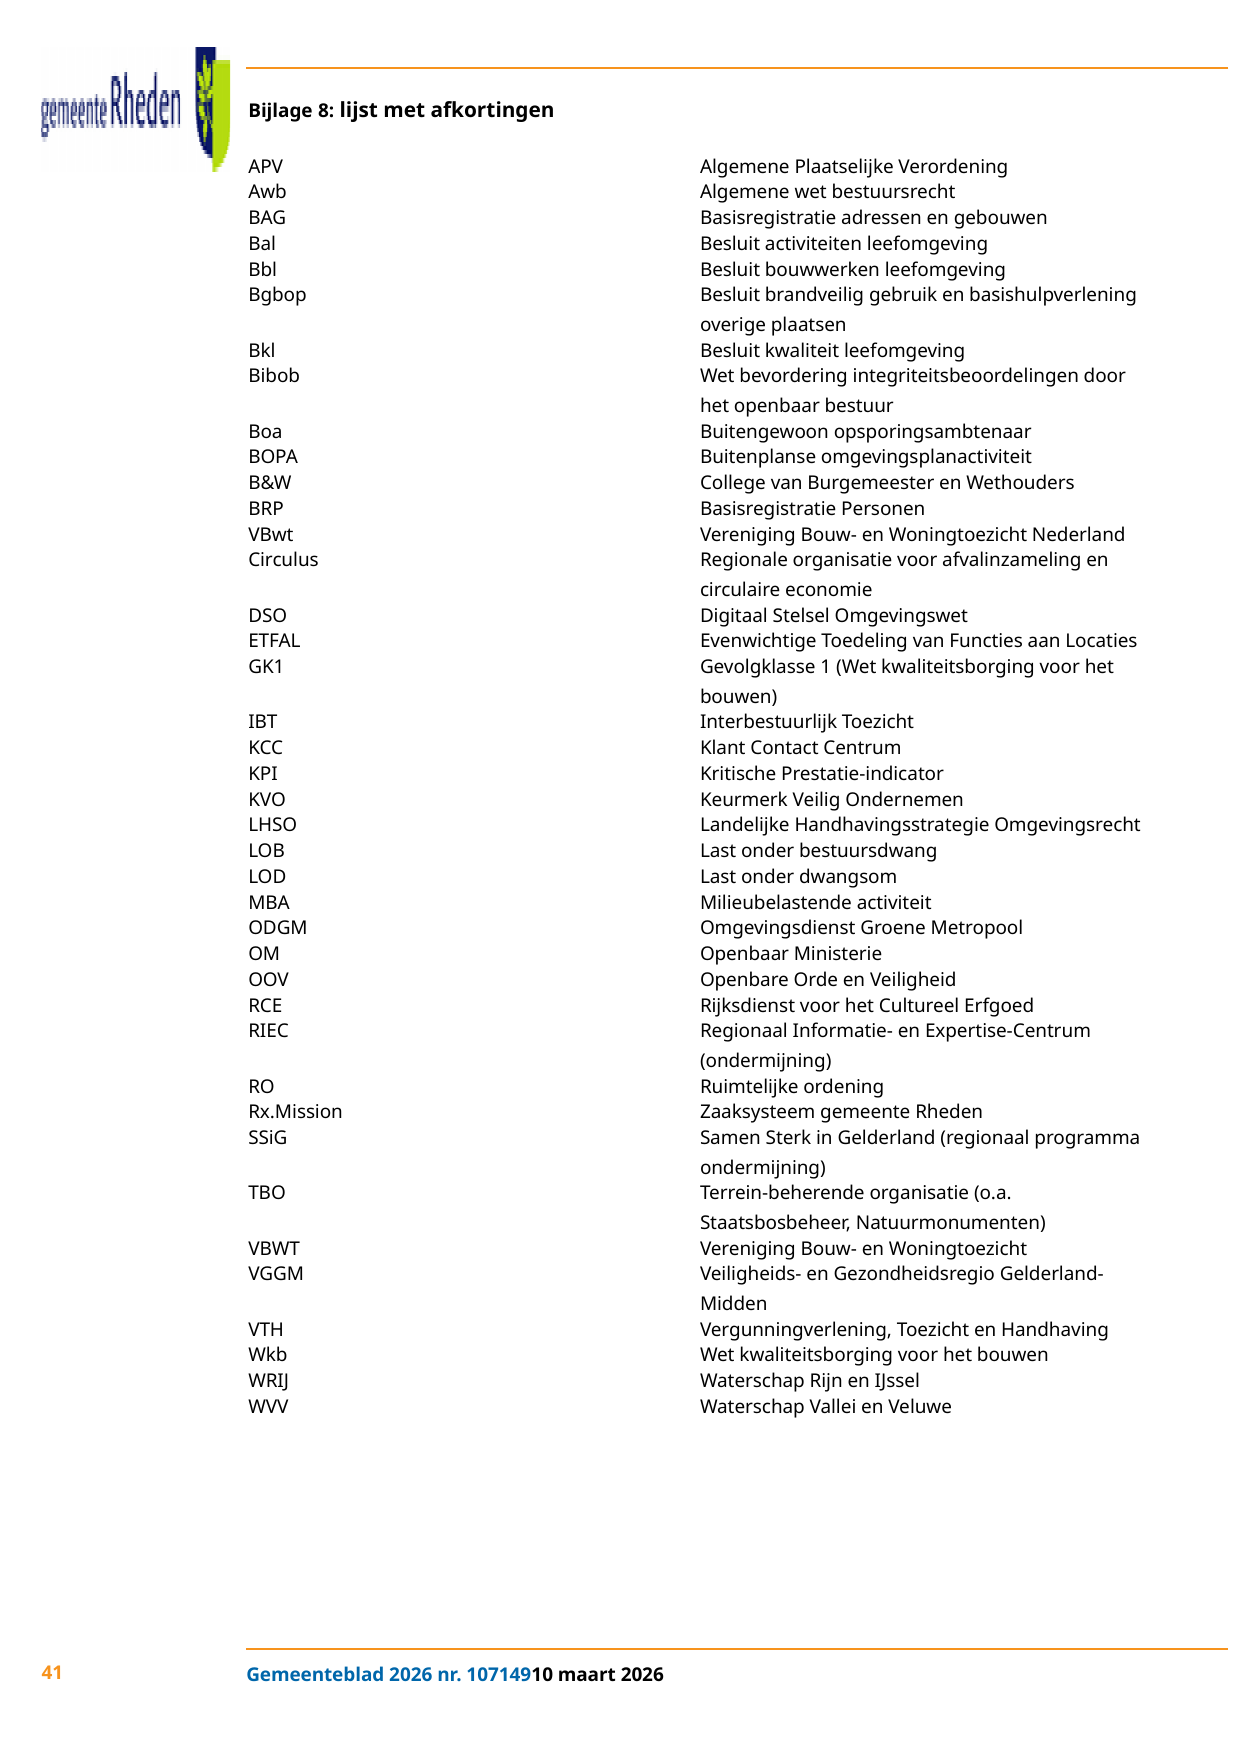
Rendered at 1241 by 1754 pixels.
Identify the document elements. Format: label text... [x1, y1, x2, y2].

table_cell VBWT [248, 1235, 700, 1261]
table_cell Gevolgklasse 1 (Wet kwaliteitsborging voor het bouwen) [700, 654, 1152, 709]
table_cell TBO [248, 1180, 700, 1235]
table_cell Waterschap Vallei en Veluwe [700, 1393, 1152, 1419]
table_cell DSO [248, 602, 700, 628]
table_cell WVV [248, 1393, 700, 1419]
table_cell GK1 [248, 654, 700, 709]
table_cell College van Burgemeester en Wethouders [700, 470, 1152, 495]
table_cell Milieubelastende activiteit [700, 889, 1152, 914]
table_cell Vereniging Bouw- en Woningtoezicht [700, 1235, 1152, 1261]
table_cell WRIJ [248, 1368, 700, 1393]
table_cell LOB [248, 838, 700, 863]
table_cell Landelijke Handhavingsstrategie Omgevingsrecht [700, 812, 1152, 837]
table_cell RCE [248, 992, 700, 1017]
table_cell SSiG [248, 1124, 700, 1179]
table_cell Digitaal Stelsel Omgevingswet [700, 602, 1152, 628]
table_cell Regionaal Informatie- en Expertise-Centrum (ondermijning) [700, 1018, 1152, 1073]
table_cell ETFAL [248, 628, 700, 653]
table_cell Openbaar Ministerie [700, 940, 1152, 966]
table_cell Interbestuurlijk Toezicht [700, 709, 1152, 734]
table_cell Regionale organisatie voor afvalinzameling en circulaire economie [700, 547, 1152, 602]
table_cell Basisregistratie adressen en gebouwen [700, 205, 1152, 230]
table_cell Last onder bestuursdwang [700, 838, 1152, 863]
table_cell Klant Contact Centrum [700, 735, 1152, 760]
table_cell Awb [248, 179, 700, 204]
table_cell Terrein-beherende organisatie (o.a. Staatsbosbeheer, Natuurmonumenten) [700, 1180, 1152, 1235]
table_cell KPI [248, 760, 700, 786]
table_cell Wet bevordering integriteitsbeoordelingen door het openbaar bestuur [700, 363, 1152, 418]
table_cell Vereniging Bouw- en Woningtoezicht Nederland [700, 521, 1152, 547]
table_cell Basisregistratie Personen [700, 495, 1152, 521]
table_cell Besluit brandveilig gebruik en basishulpverlening overige plaatsen [700, 282, 1152, 337]
table_cell Zaaksysteem gemeente Rheden [700, 1099, 1152, 1124]
table_cell Algemene wet bestuursrecht [700, 179, 1152, 204]
table_cell KCC [248, 735, 700, 760]
table_cell Keurmerk Veilig Ondernemen [700, 786, 1152, 812]
table_cell Evenwichtige Toedeling van Functies aan Locaties [700, 628, 1152, 653]
table_cell Bal [248, 230, 700, 256]
table_cell Waterschap Rijn en IJssel [700, 1368, 1152, 1393]
table_cell Kritische Prestatie-indicator [700, 760, 1152, 786]
table_cell B&W [248, 470, 700, 495]
table_cell RIEC [248, 1018, 700, 1073]
table_cell Openbare Orde en Veiligheid [700, 966, 1152, 992]
table_cell VTH [248, 1316, 700, 1342]
table_cell Bbl [248, 256, 700, 282]
table_cell Circulus [248, 547, 700, 602]
table_cell Vergunningverlening, Toezicht en Handhaving [700, 1316, 1152, 1342]
table_cell LHSO [248, 812, 700, 837]
table_cell BRP [248, 495, 700, 521]
table_cell VGGM [248, 1261, 700, 1316]
table_cell Bkl [248, 337, 700, 363]
table_cell Samen Sterk in Gelderland (regionaal programma ondermijning) [700, 1124, 1152, 1179]
table_cell Besluit kwaliteit leefomgeving [700, 337, 1152, 363]
table_cell Buitengewoon opsporingsambtenaar [700, 418, 1152, 444]
table_cell Buitenplanse omgevingsplanactiviteit [700, 444, 1152, 469]
table_cell Wet kwaliteitsborging voor het bouwen [700, 1342, 1152, 1367]
table_cell BOPA [248, 444, 700, 469]
table_cell RO [248, 1073, 700, 1098]
table_cell Besluit activiteiten leefomgeving [700, 230, 1152, 256]
table_cell Last onder dwangsom [700, 863, 1152, 889]
table_cell OM [248, 940, 700, 966]
table_cell Besluit bouwwerken leefomgeving [700, 256, 1152, 282]
text Bijlage 8: lijst met afkortingen [248, 95, 1152, 123]
table_cell BAG [248, 205, 700, 230]
picture [41, 47, 231, 172]
table_cell Bgbop [248, 282, 700, 337]
table_cell Veiligheids- en Gezondheidsregio Gelderland-Midden [700, 1261, 1152, 1316]
table_cell Boa [248, 418, 700, 444]
table_cell OOV [248, 966, 700, 992]
table_cell KVO [248, 786, 700, 812]
table_cell Rijksdienst voor het Cultureel Erfgoed [700, 992, 1152, 1017]
table_cell MBA [248, 889, 700, 914]
table_cell ODGM [248, 915, 700, 940]
table_cell VBwt [248, 521, 700, 547]
table_cell LOD [248, 863, 700, 889]
table_cell Bibob [248, 363, 700, 418]
table_cell Omgevingsdienst Groene Metropool [700, 915, 1152, 940]
table_cell Rx.Mission [248, 1099, 700, 1124]
table_cell IBT [248, 709, 700, 734]
table_cell Ruimtelijke ordening [700, 1073, 1152, 1098]
table_header Algemene Plaatselijke Verordening [700, 153, 1152, 179]
table_cell Wkb [248, 1342, 700, 1367]
table_header APV [248, 153, 700, 179]
